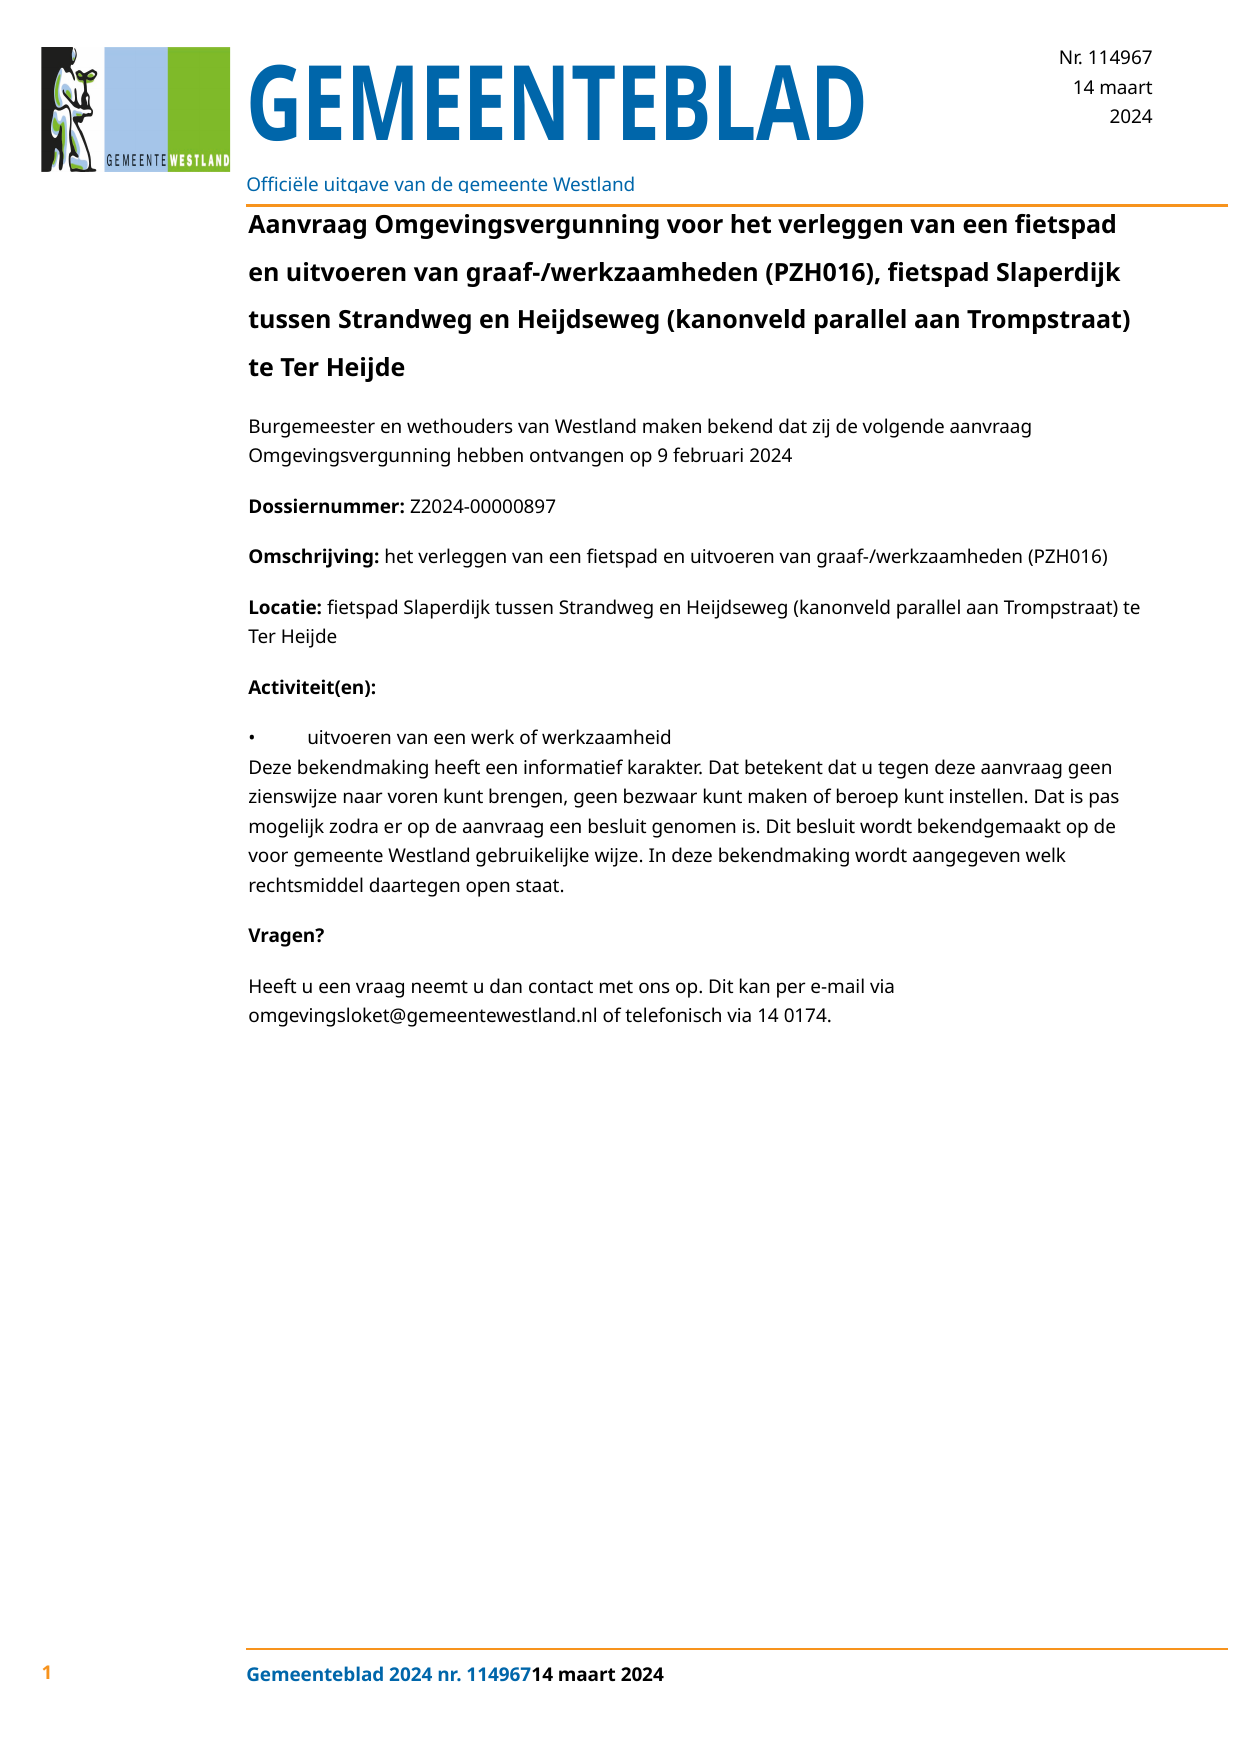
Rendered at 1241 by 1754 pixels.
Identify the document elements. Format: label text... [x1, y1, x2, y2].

text Omschrijving: het verleggen van een fietspad en uitvoeren van graaf-/werkzaamheden (PZH016) [248, 543, 1152, 569]
text Activiteit(en): [248, 674, 1152, 700]
text Deze bekendmaking heeft een informatief karakter. Dat betekent dat u tegen deze aanvraag geen zienswijze naar voren kunt brengen, geen bezwaar kunt maken of beroep kunt instellen. Dat is pas mogelijk zodra er op de aanvraag een besluit genomen is. Dit besluit wordt bekendgemaakt op de voor gemeente Westland gebruikelijke wijze. In deze bekendmaking wordt aangegeven welk rechtsmiddel daartegen open staat. [248, 754, 1152, 898]
text Heeft u een vraag neemt u dan contact met ons op. Dit kan per e-mail via omgevingsloket@gemeentewestland.nl of telefonisch via 14 0174. [248, 973, 1152, 1028]
picture [41, 47, 231, 172]
text Aanvraag Omgevingsvergunning voor het verleggen van een fietspad en uitvoeren van graaf-/werkzaamheden (PZH016), fietspad Slaperdijk tussen Strandweg en Heijdseweg (kanonveld parallel aan Trompstraat) te Ter Heijde [248, 207, 1152, 384]
list uitvoeren van een werk of werkzaamheid [248, 724, 1152, 750]
text Locatie: fietspad Slaperdijk tussen Strandweg en Heijdseweg (kanonveld parallel aan Trompstraat) te Ter Heijde [248, 594, 1152, 649]
text Burgemeester en wethouders van Westland maken bekend dat zij de volgende aanvraag Omgevingsvergunning hebben ontvangen op 9 februari 2024 [248, 413, 1152, 468]
text Vragen? [248, 923, 1152, 948]
text Dossiernummer: Z2024-00000897 [248, 493, 1152, 519]
